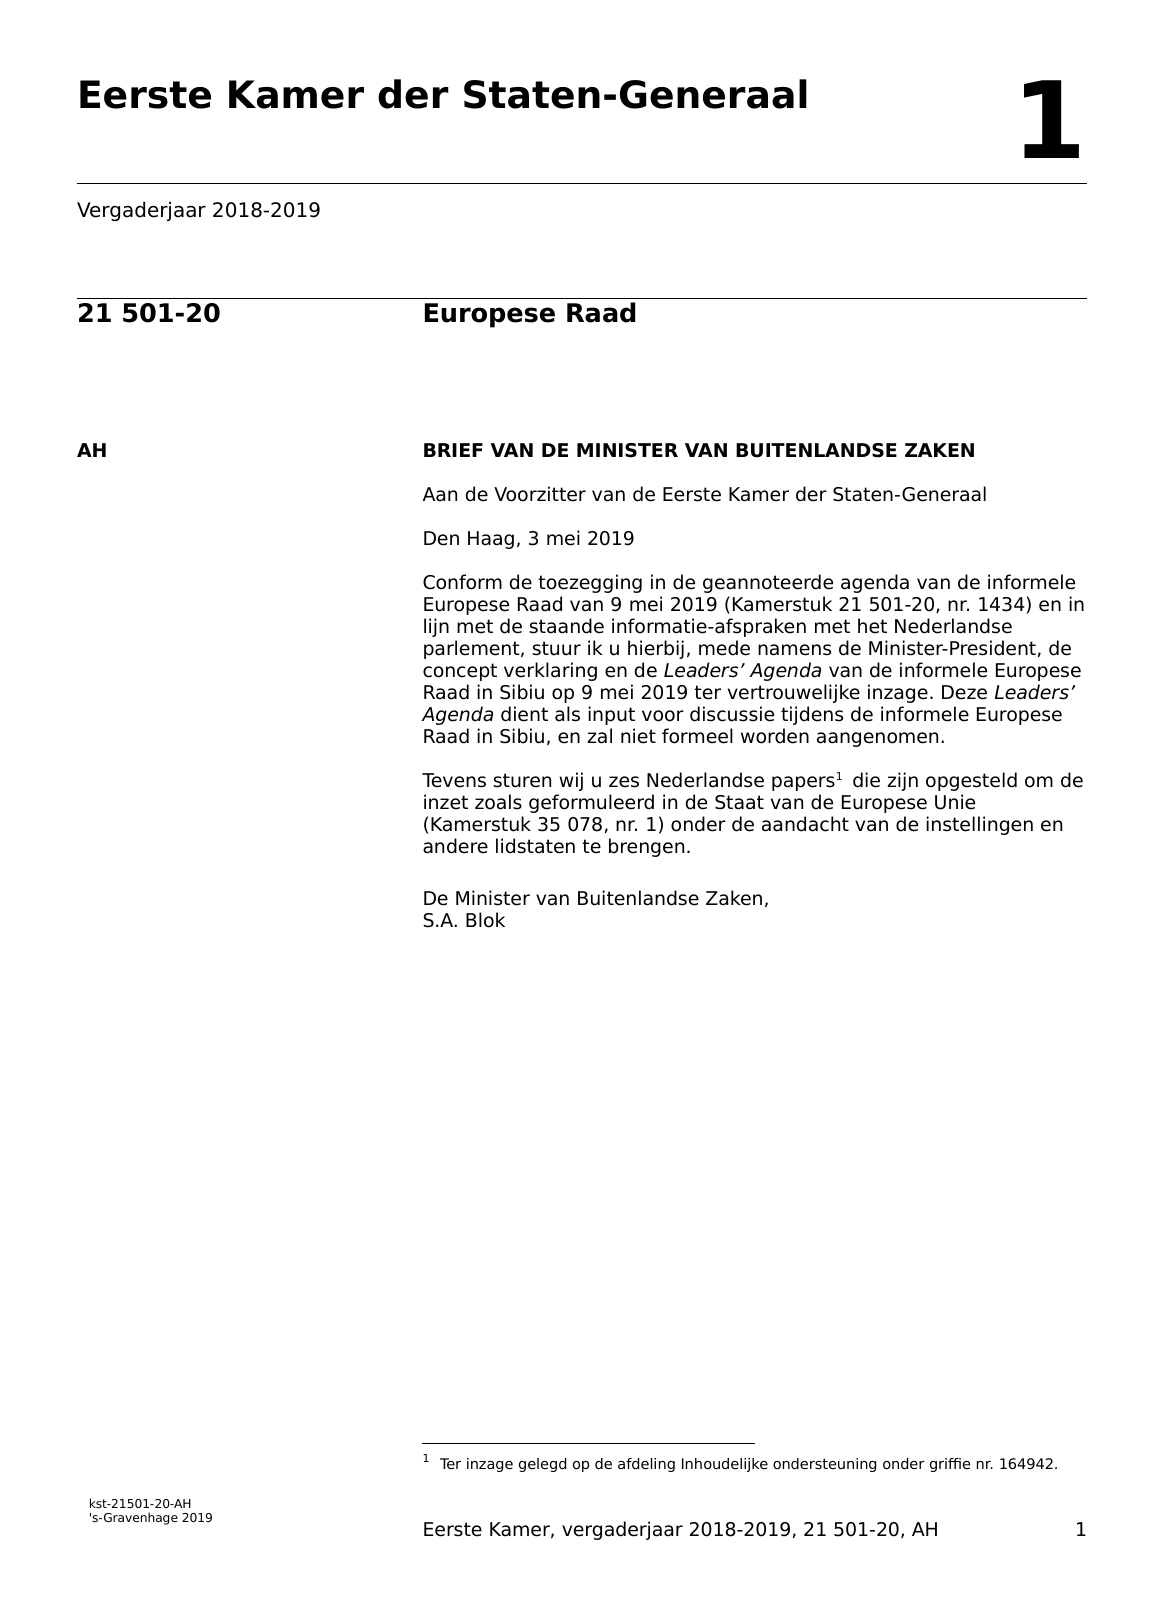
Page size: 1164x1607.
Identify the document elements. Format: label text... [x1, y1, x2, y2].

text Den Haag, 3 mei 2019 [422, 528, 1087, 550]
text Tevens sturen wij u zes Nederlandse papers die zijn opgesteld om de inzet zoals geformuleerd in de Staat van de Europese Unie (Kamerstuk 35 078, nr. 1) onder de aandacht van de instellingen en andere lidstaten te brengen. [422, 770, 1087, 858]
text De Minister van Buitenlandse Zaken, S.A. Blok [422, 888, 1087, 932]
subtitle AH BRIEF VAN DE MINISTER VAN BUITENLANDSE ZAKEN [77, 440, 1087, 462]
table_header 1 [886, 59, 1087, 183]
subtitle 21 501-20 Europese Raad [77, 299, 1087, 329]
text Aan de Voorzitter van de Eerste Kamer der Staten-Generaal [422, 484, 1087, 506]
table_cell Vergaderjaar 2018-2019 [77, 184, 1087, 298]
table_header Eerste Kamer der Staten-Generaal [77, 59, 886, 183]
text kst-21501-20-AH [88, 1497, 323, 1511]
text Conform de toezegging in de geannoteerde agenda van de informele Europese Raad van 9 mei 2019 (Kamerstuk 21 501-20, nr. 1434) en in lijn met de staande informatie-afspraken met het Nederlandse parlement, stuur ik u hierbij, mede namens de Minister-President, de concept verklaring en de Leaders’ Agenda van de informele Europese Raad in Sibiu op 9 mei 2019 ter vertrouwelijke inzage. Deze Leaders’ Agenda dient als input voor discussie tijdens de informele Europese Raad in Sibiu, en zal niet formeel worden aangenomen. [422, 572, 1087, 748]
text Ter inzage gelegd op de afdeling Inhoudelijke ondersteuning onder griffie nr. 164942. [422, 1452, 1087, 1474]
text 's-Gravenhage 2019 [88, 1511, 323, 1525]
